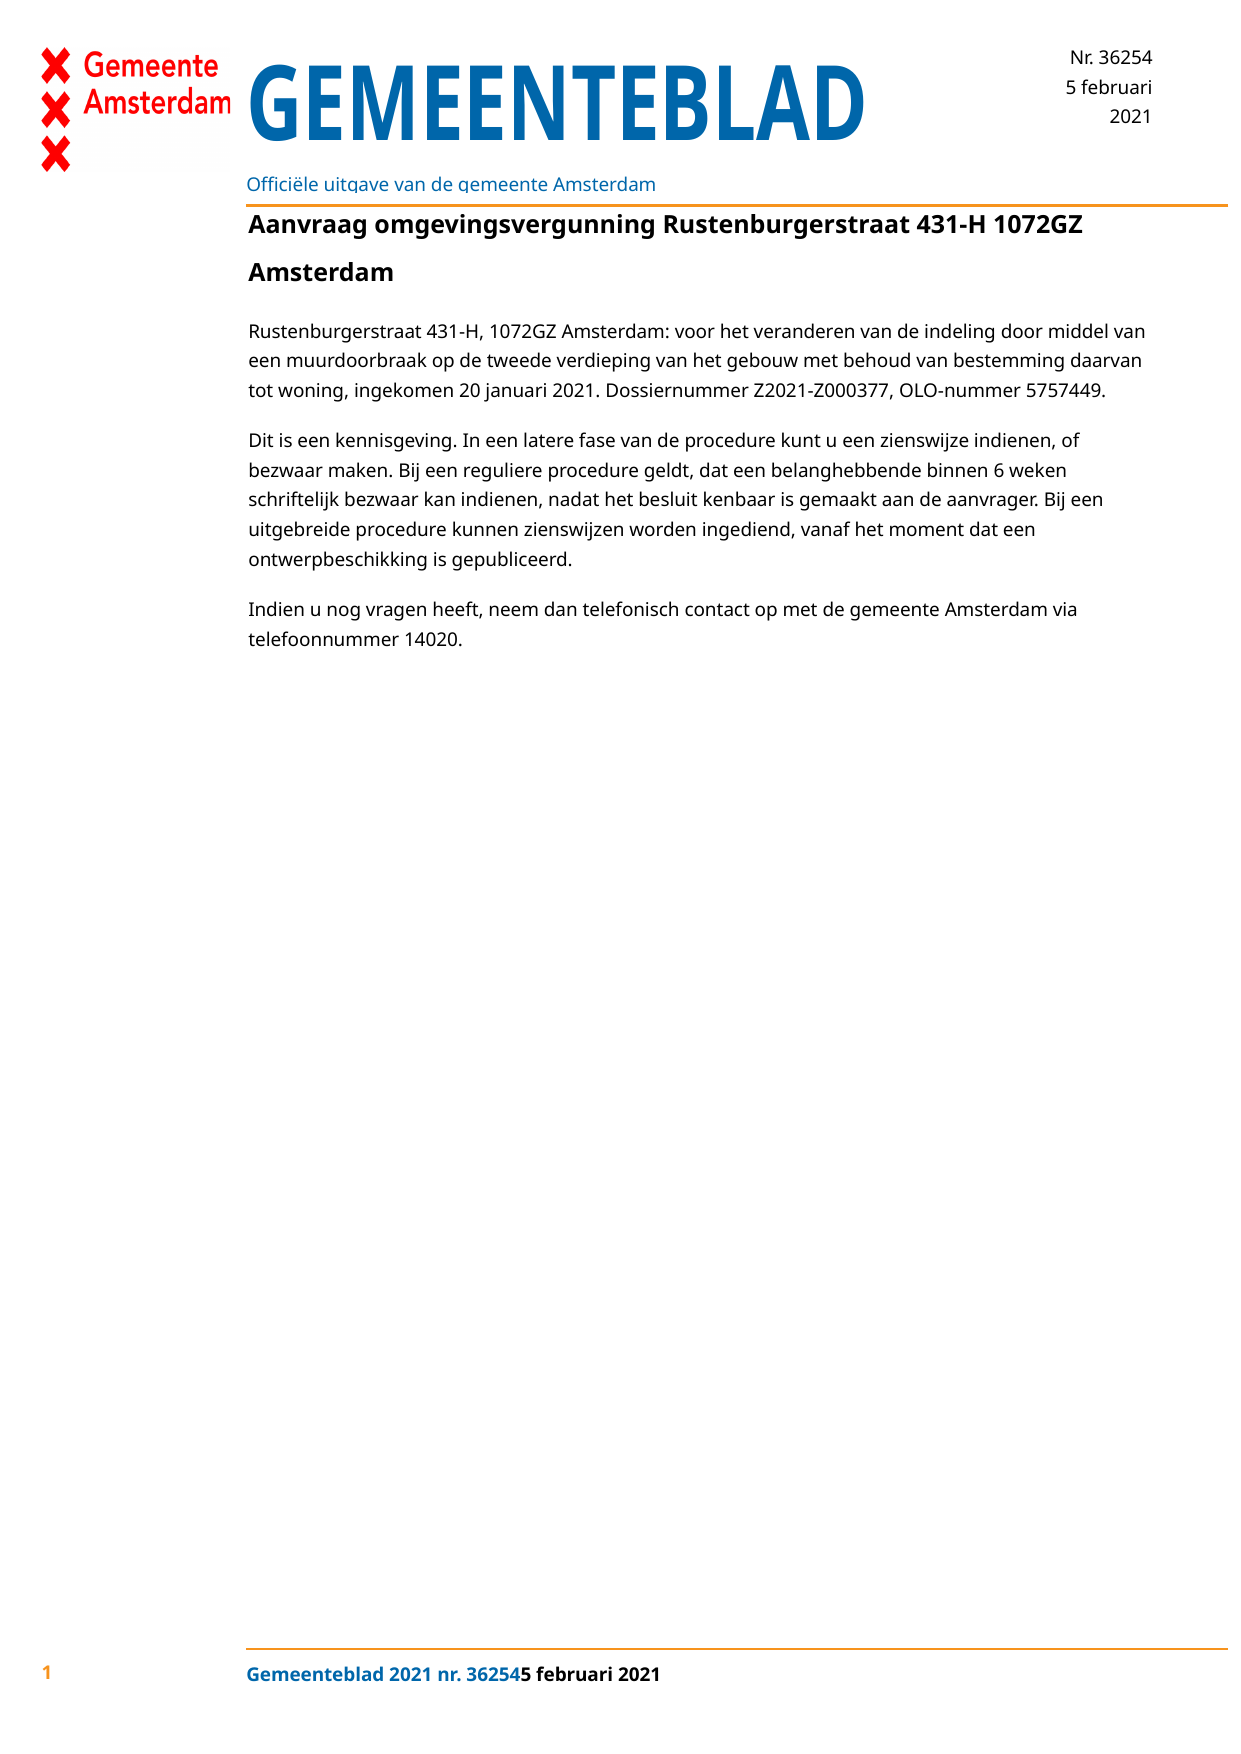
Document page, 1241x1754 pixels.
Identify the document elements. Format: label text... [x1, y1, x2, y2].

text Aanvraag omgevingsvergunning Rustenburgerstraat 431-H 1072GZ Amsterdam [248, 207, 1152, 288]
text Dit is een kennisgeving. In een latere fase van de procedure kunt u een zienswijze indienen, of bezwaar maken. Bij een reguliere procedure geldt, dat een belanghebbende binnen 6 weken schriftelijk bezwaar kan indienen, nadat het besluit kenbaar is gemaakt aan de aanvrager. Bij een uitgebreide procedure kunnen zienswijzen worden ingediend, vanaf het moment dat een ontwerpbeschikking is gepubliceerd. [248, 427, 1152, 572]
picture [41, 47, 231, 172]
text Indien u nog vragen heeft, neem dan telefonisch contact op met de gemeente Amsterdam via telefoonnummer 14020. [248, 596, 1152, 652]
text Rustenburgerstraat 431-H, 1072GZ Amsterdam: voor het veranderen van de indeling door middel van een muurdoorbraak op de tweede verdieping van het gebouw met behoud van bestemming daarvan tot woning, ingekomen 20 januari 2021. Dossiernummer Z2021-Z000377, OLO-nummer 5757449. [248, 318, 1152, 403]
